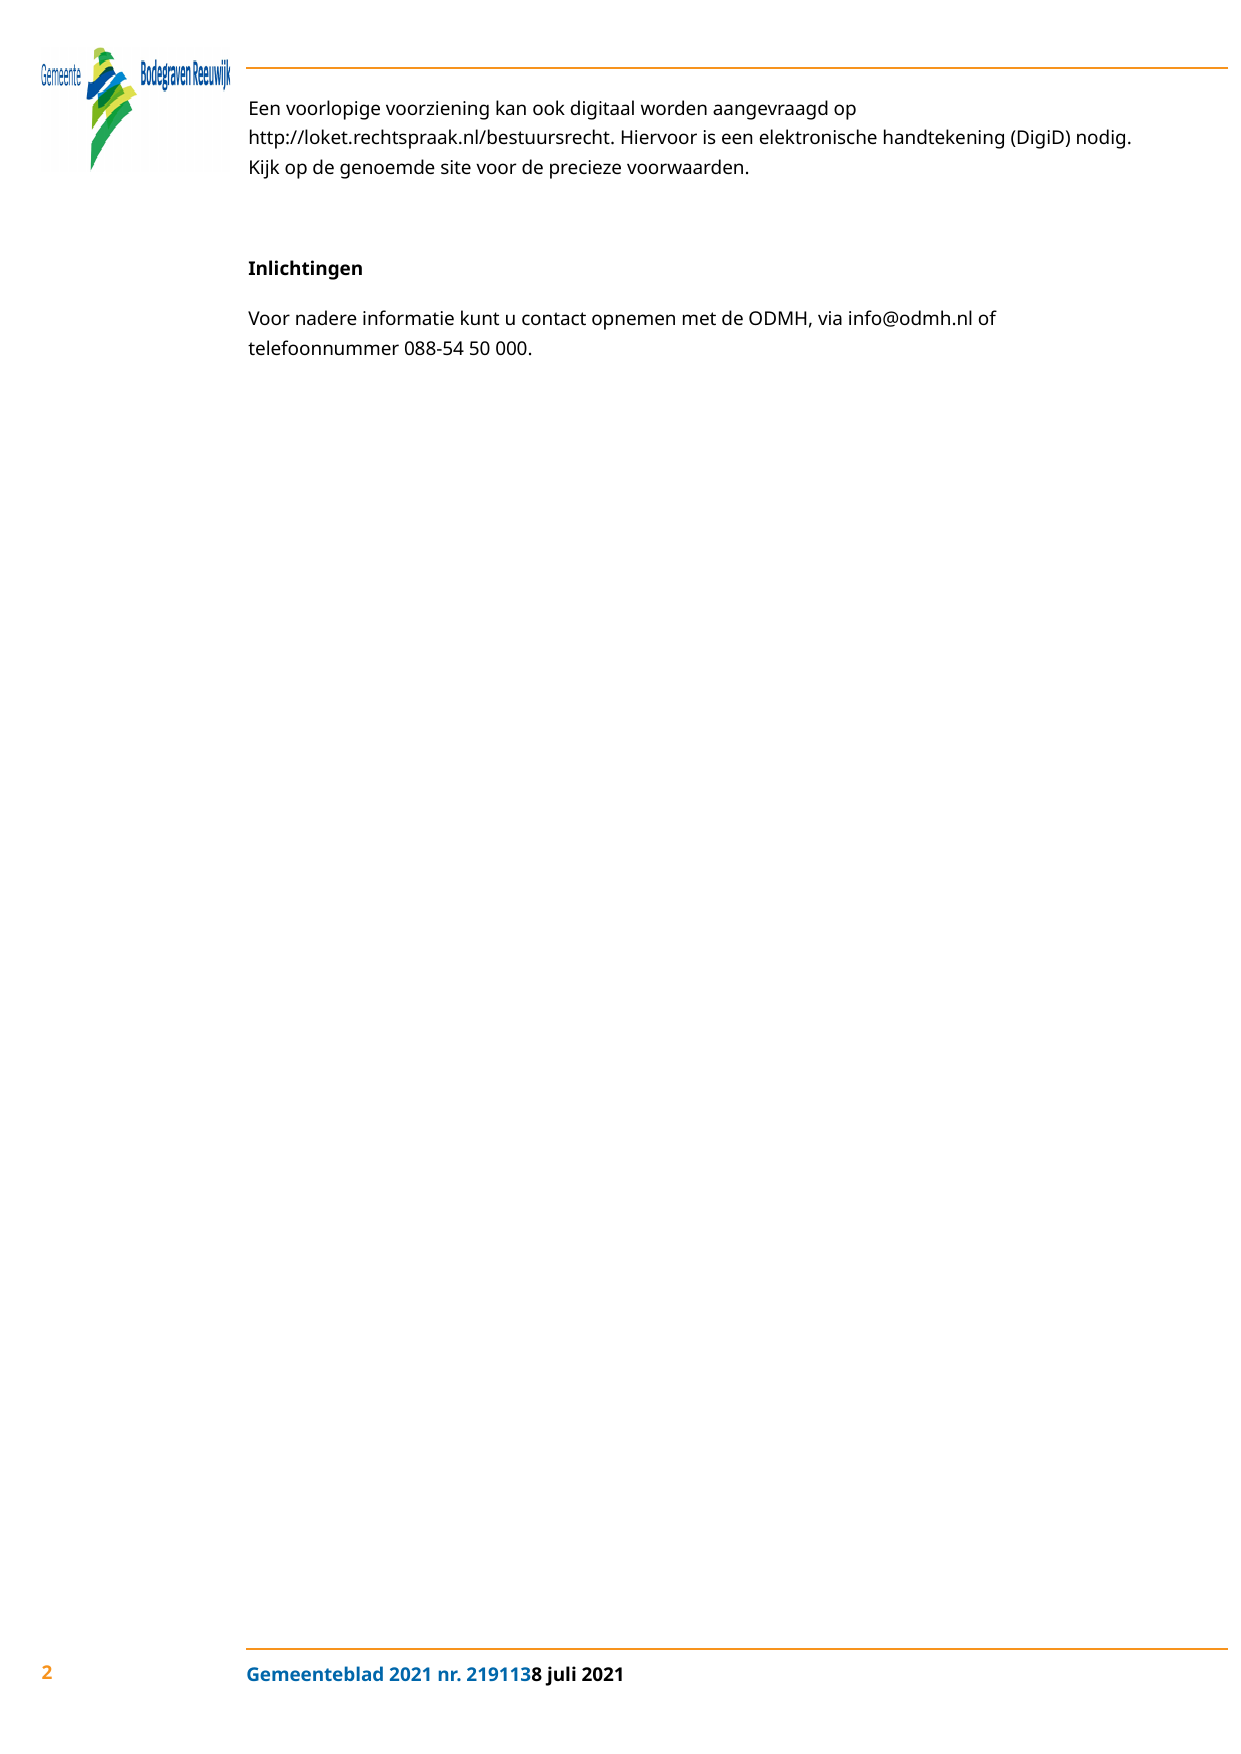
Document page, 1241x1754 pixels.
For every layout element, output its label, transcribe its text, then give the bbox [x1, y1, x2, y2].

text Voor nadere informatie kunt u contact opnemen met de ODMH, via info@odmh.nl of telefoonnummer 088-54 50 000. [248, 305, 1152, 361]
text Inlichtingen [248, 255, 1152, 281]
picture [41, 47, 231, 172]
text Een voorlopige voorziening kan ook digitaal worden aangevraagd op http://loket.rechtspraak.nl/bestuursrecht. Hiervoor is een elektronische handtekening (DigiD) nodig. Kijk op de genoemde site voor de precieze voorwaarden. [248, 95, 1152, 180]
